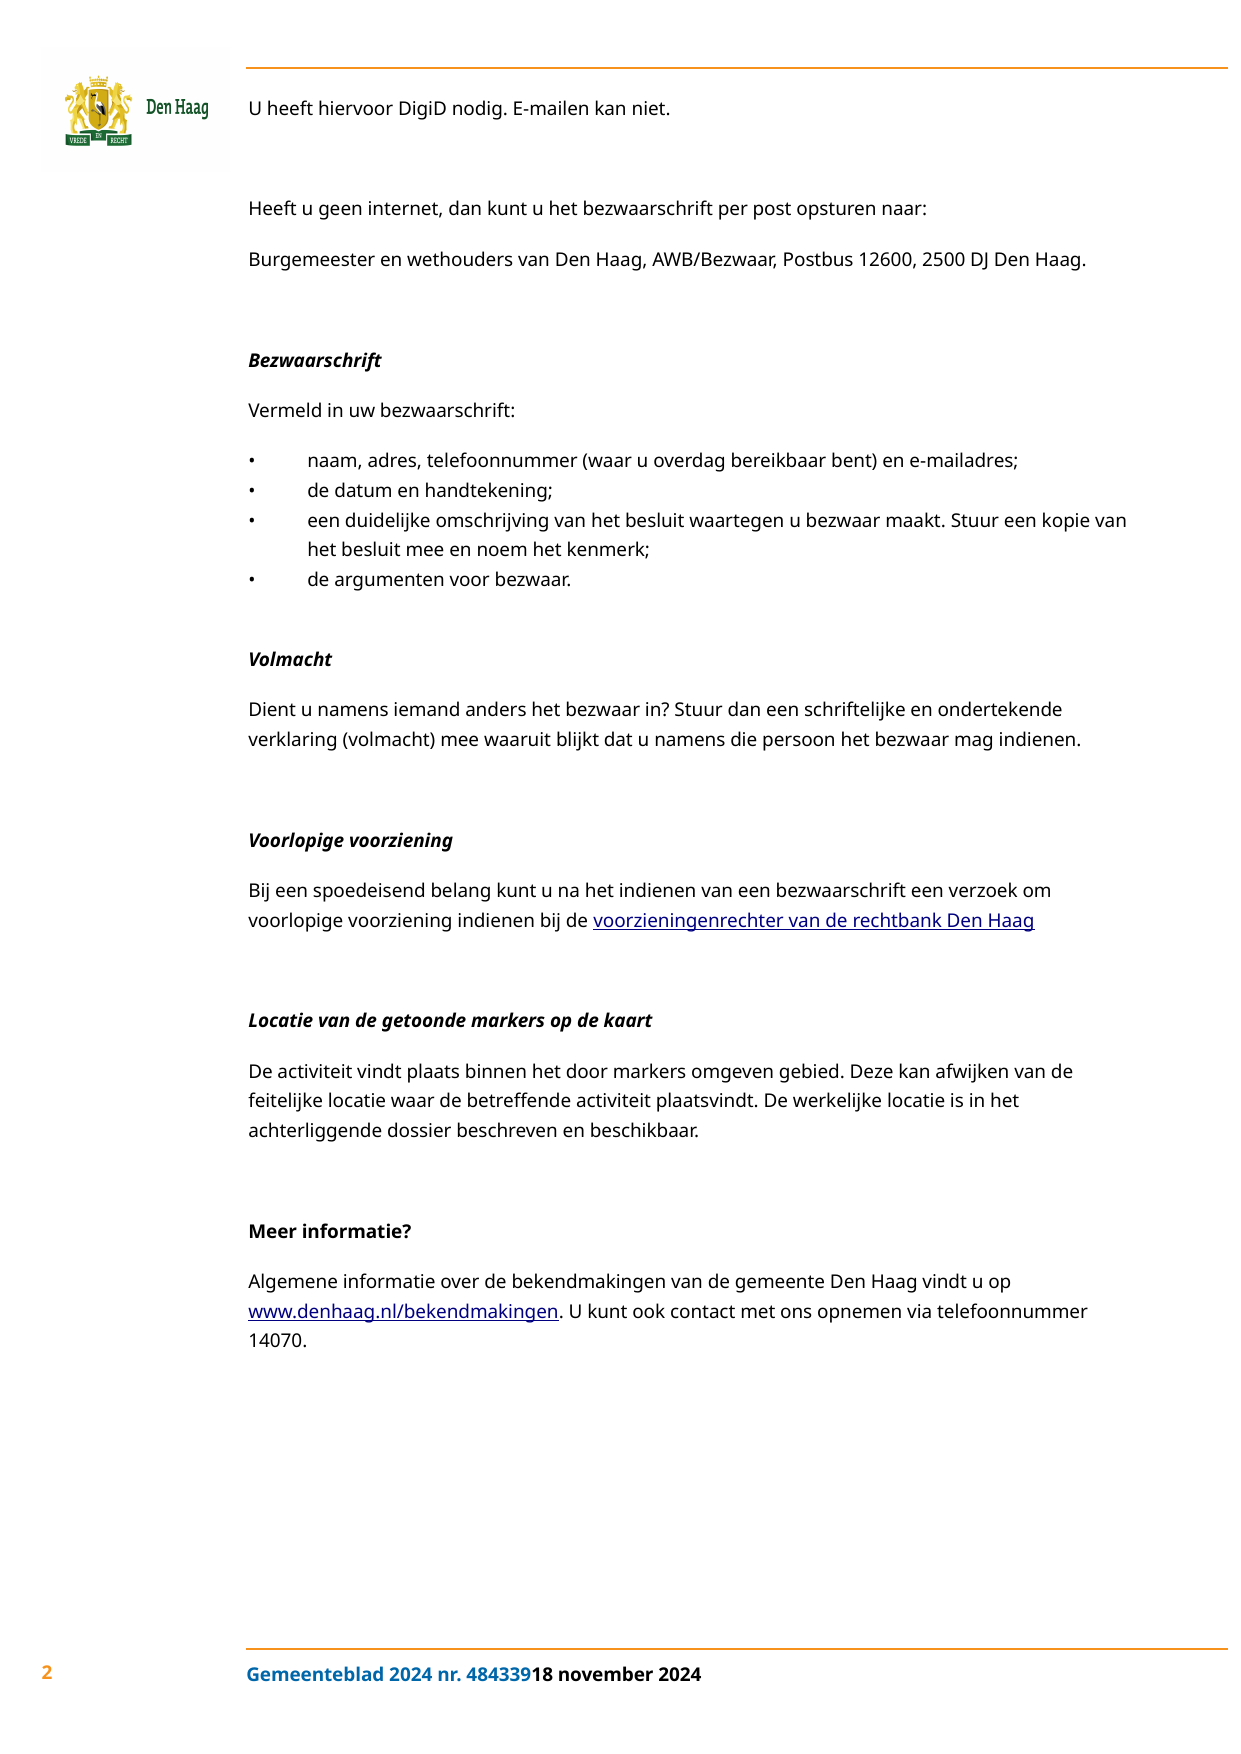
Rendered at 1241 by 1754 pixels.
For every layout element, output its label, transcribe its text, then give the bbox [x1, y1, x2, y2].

text De activiteit vindt plaats binnen het door markers omgeven gebied. Deze kan afwijken van de feitelijke locatie waar de betreffende activiteit plaatsvindt. De werkelijke locatie is in het achterliggende dossier beschreven en beschikbaar. [248, 1058, 1152, 1143]
picture [41, 47, 231, 172]
text Voorlopige voorziening [248, 827, 1152, 853]
list de argumenten voor bezwaar. [248, 566, 1152, 592]
text Vermeld in uw bezwaarschrift: [248, 397, 1152, 423]
text Heeft u geen internet, dan kunt u het bezwaarschrift per post opsturen naar: [248, 196, 1152, 221]
text Volmacht [248, 646, 1152, 672]
text Algemene informatie over de bekendmakingen van de gemeente Den Haag vindt u op www.denhaag.nl/bekendmakingen. U kunt ook contact met ons opnemen via telefoonnummer 14070. [248, 1268, 1152, 1353]
text Dient u namens iemand anders het bezwaar in? Stuur dan een schriftelijke en ondertekende verklaring (volmacht) mee waaruit blijkt dat u namens die persoon het bezwaar mag indienen. [248, 696, 1152, 752]
list naam, adres, telefoonnummer (waar u overdag bereikbaar bent) en e-mailadres; [248, 448, 1152, 473]
list een duidelijke omschrijving van het besluit waartegen u bezwaar maakt. Stuur een kopie van het besluit mee en noem het kenmerk; [248, 507, 1152, 562]
text Meer informatie? [248, 1218, 1152, 1244]
text U heeft hiervoor DigiD nodig. E-mailen kan niet. [248, 95, 1152, 121]
text Locatie van de getoonde markers op de kaart [248, 1008, 1152, 1033]
text Burgemeester en wethouders van Den Haag, AWB/Bezwaar, Postbus 12600, 2500 DJ Den Haag. [248, 246, 1152, 272]
list de datum en handtekening; [248, 477, 1152, 503]
text Bezwaarschrift [248, 347, 1152, 373]
text Bij een spoedeisend belang kunt u na het indienen van een bezwaarschrift een verzoek om voorlopige voorziening indienen bij de voorzieningenrechter van de rechtbank Den Haag [248, 877, 1152, 933]
